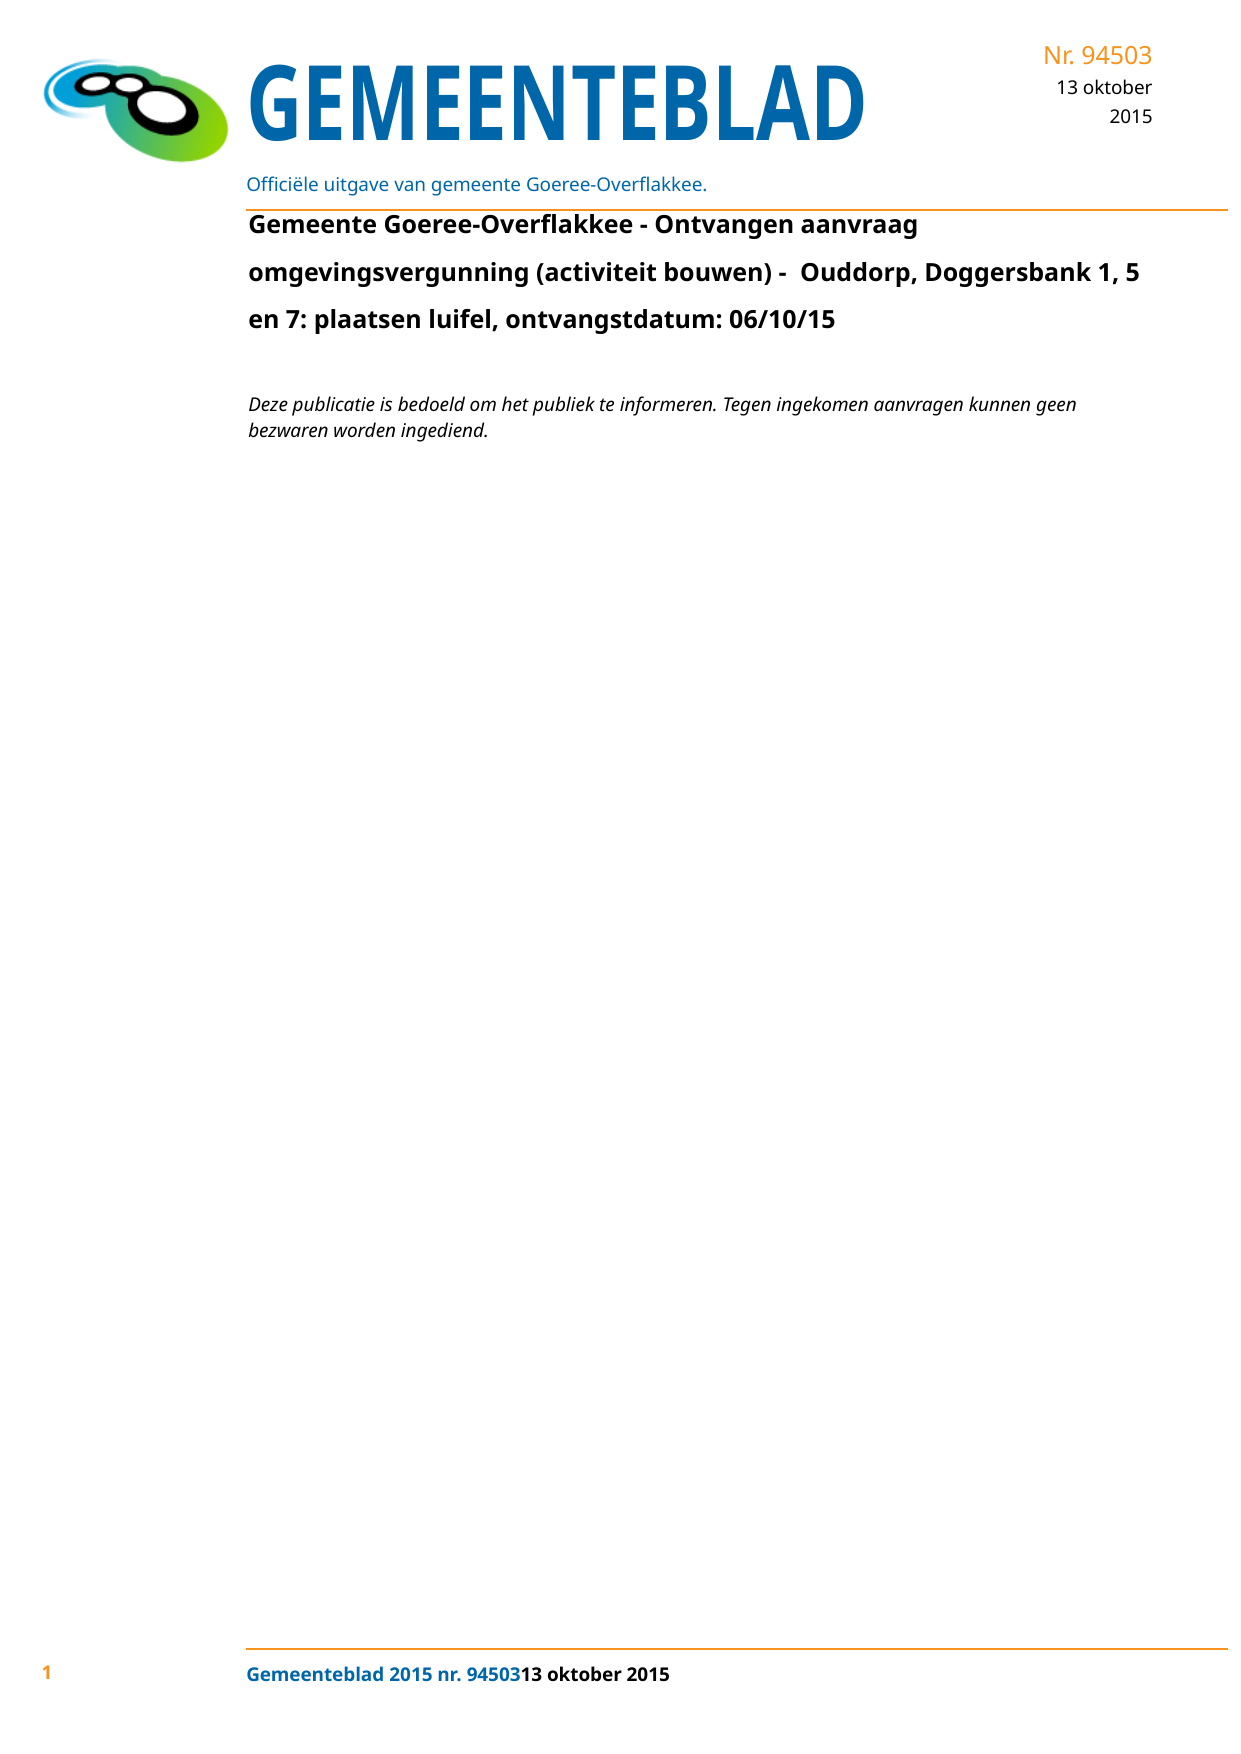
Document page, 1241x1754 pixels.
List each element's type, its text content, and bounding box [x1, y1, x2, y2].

text Deze publicatie is bedoeld om het publiek te informeren. Tegen ingekomen aanvragen kunnen geen bezwaren worden ingediend. [248, 391, 1152, 443]
picture [41, 47, 231, 172]
text Gemeente Goeree-Overflakkee - Ontvangen aanvraag omgevingsvergunning (activiteit bouwen) - Ouddorp, Doggersbank 1, 5 en 7: plaatsen luifel, ontvangstdatum: 06/10/15 [248, 211, 1152, 336]
